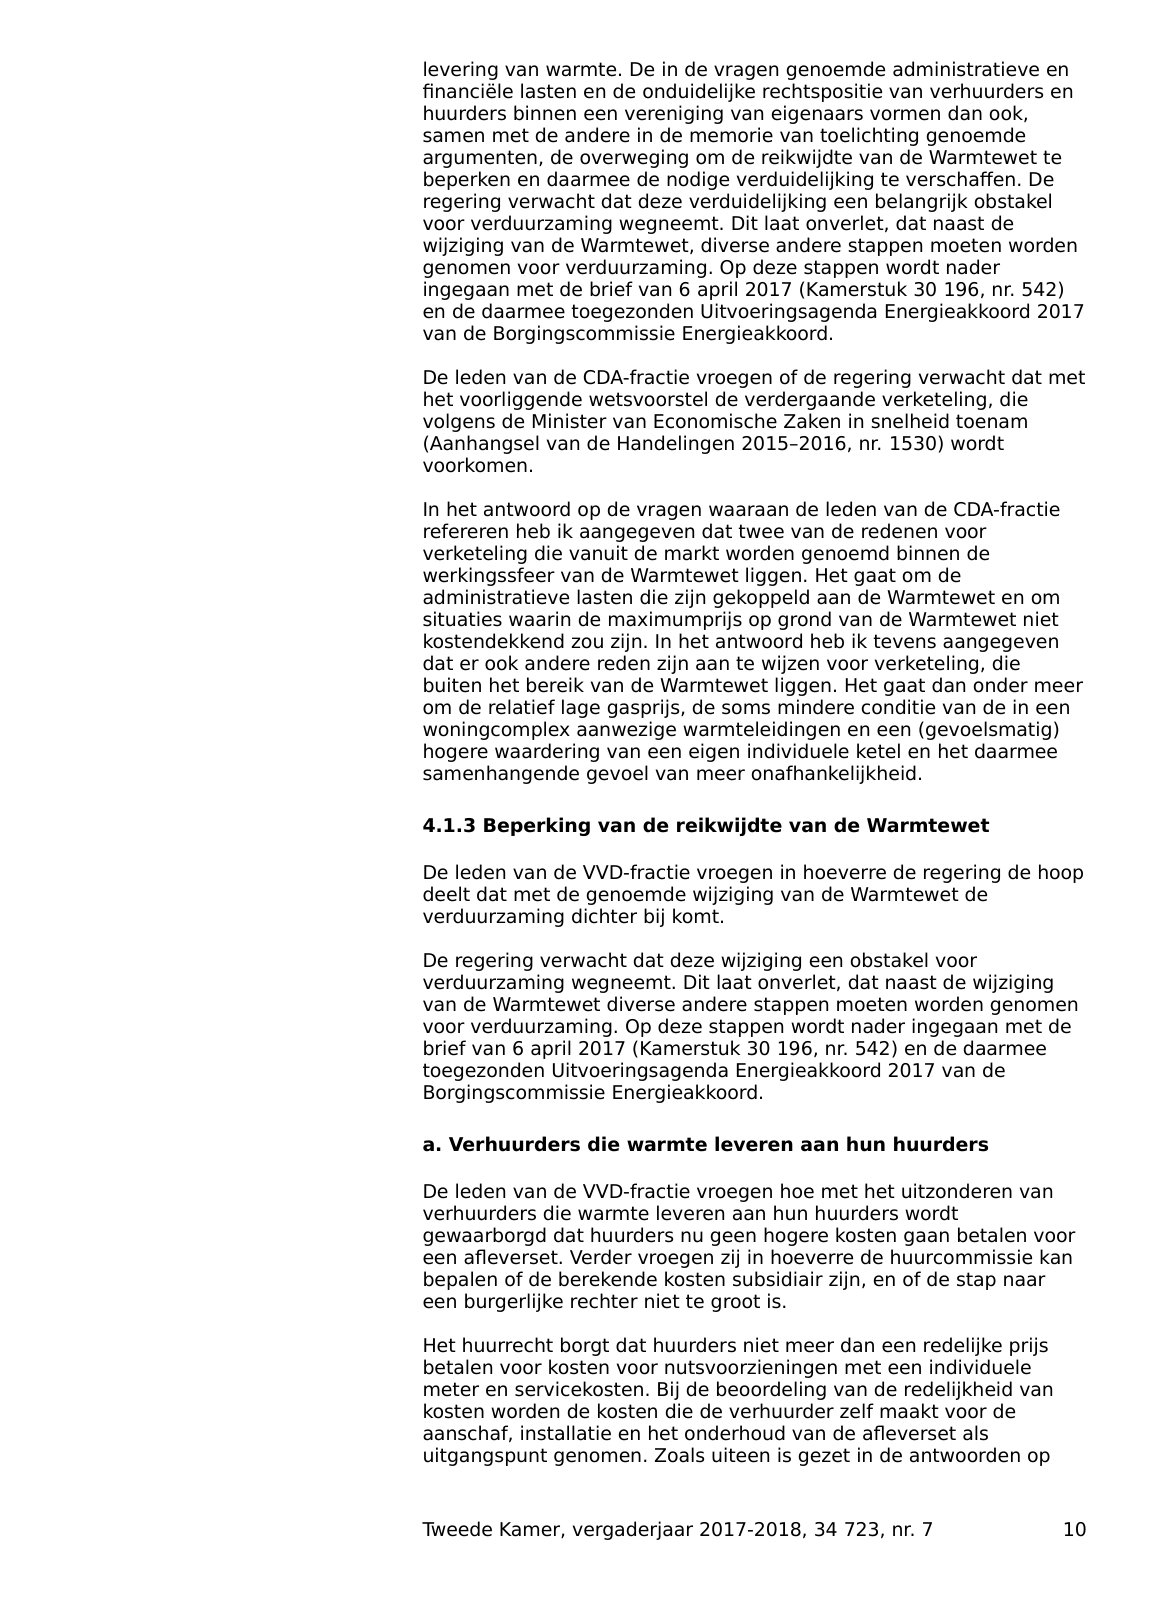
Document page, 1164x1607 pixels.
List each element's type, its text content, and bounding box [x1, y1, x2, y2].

subtitle 4.1.3 Beperking van de reikwijdte van de Warmtewet [422, 815, 1087, 837]
text De leden van de VVD-fractie vroegen hoe met het uitzonderen van verhuurders die warmte leveren aan hun huurders wordt gewaarborgd dat huurders nu geen hogere kosten gaan betalen voor een afleverset. Verder vroegen zij in hoeverre de huurcommissie kan bepalen of de berekende kosten subsidiair zijn, en of de stap naar een burgerlijke rechter niet te groot is. [422, 1181, 1087, 1313]
text De regering verwacht dat deze wijziging een obstakel voor verduurzaming wegneemt. Dit laat onverlet, dat naast de wijziging van de Warmtewet diverse andere stappen moeten worden genomen voor verduurzaming. Op deze stappen wordt nader ingegaan met de brief van 6 april 2017 (Kamerstuk 30 196, nr. 542) en de daarmee toegezonden Uitvoeringsagenda Energieakkoord 2017 van de Borgingscommissie Energieakkoord. [422, 950, 1087, 1104]
text Het huurrecht borgt dat huurders niet meer dan een redelijke prijs betalen voor kosten voor nutsvoorzieningen met een individuele meter en servicekosten. Bij de beoordeling van de redelijkheid van kosten worden de kosten die de verhuurder zelf maakt voor de aanschaf, installatie en het onderhoud van de afleverset als uitgangspunt genomen. Zoals uiteen is gezet in de antwoorden op [422, 1335, 1087, 1467]
subtitle a. Verhuurders die warmte leveren aan hun huurders [422, 1134, 1087, 1156]
text In het antwoord op de vragen waaraan de leden van de CDA-fractie refereren heb ik aangegeven dat twee van de redenen voor verketeling die vanuit de markt worden genoemd binnen de werkingssfeer van de Warmtewet liggen. Het gaat om de administratieve lasten die zijn gekoppeld aan de Warmtewet en om situaties waarin de maximumprijs op grond van de Warmtewet niet kostendekkend zou zijn. In het antwoord heb ik tevens aangegeven dat er ook andere reden zijn aan te wijzen voor verketeling, die buiten het bereik van de Warmtewet liggen. Het gaat dan onder meer om de relatief lage gasprijs, de soms mindere conditie van de in een woningcomplex aanwezige warmteleidingen en een (gevoelsmatig) hogere waardering van een eigen individuele ketel en het daarmee samenhangende gevoel van meer onafhankelijkheid. [422, 499, 1087, 785]
text levering van warmte. De in de vragen genoemde administratieve en financiële lasten en de onduidelijke rechtspositie van verhuurders en huurders binnen een vereniging van eigenaars vormen dan ook, samen met de andere in de memorie van toelichting genoemde argumenten, de overweging om de reikwijdte van de Warmtewet te beperken en daarmee de nodige verduidelijking te verschaffen. De regering verwacht dat deze verduidelijking een belangrijk obstakel voor verduurzaming wegneemt. Dit laat onverlet, dat naast de wijziging van de Warmtewet, diverse andere stappen moeten worden genomen voor verduurzaming. Op deze stappen wordt nader ingegaan met de brief van 6 april 2017 (Kamerstuk 30 196, nr. 542) en de daarmee toegezonden Uitvoeringsagenda Energieakkoord 2017 van de Borgingscommissie Energieakkoord. [422, 59, 1087, 345]
text De leden van de CDA-fractie vroegen of de regering verwacht dat met het voorliggende wetsvoorstel de verdergaande verketeling, die volgens de Minister van Economische Zaken in snelheid toenam (Aanhangsel van de Handelingen 2015–2016, nr. 1530) wordt voorkomen. [422, 367, 1087, 477]
text De leden van de VVD-fractie vroegen in hoeverre de regering de hoop deelt dat met de genoemde wijziging van de Warmtewet de verduurzaming dichter bij komt. [422, 862, 1087, 928]
